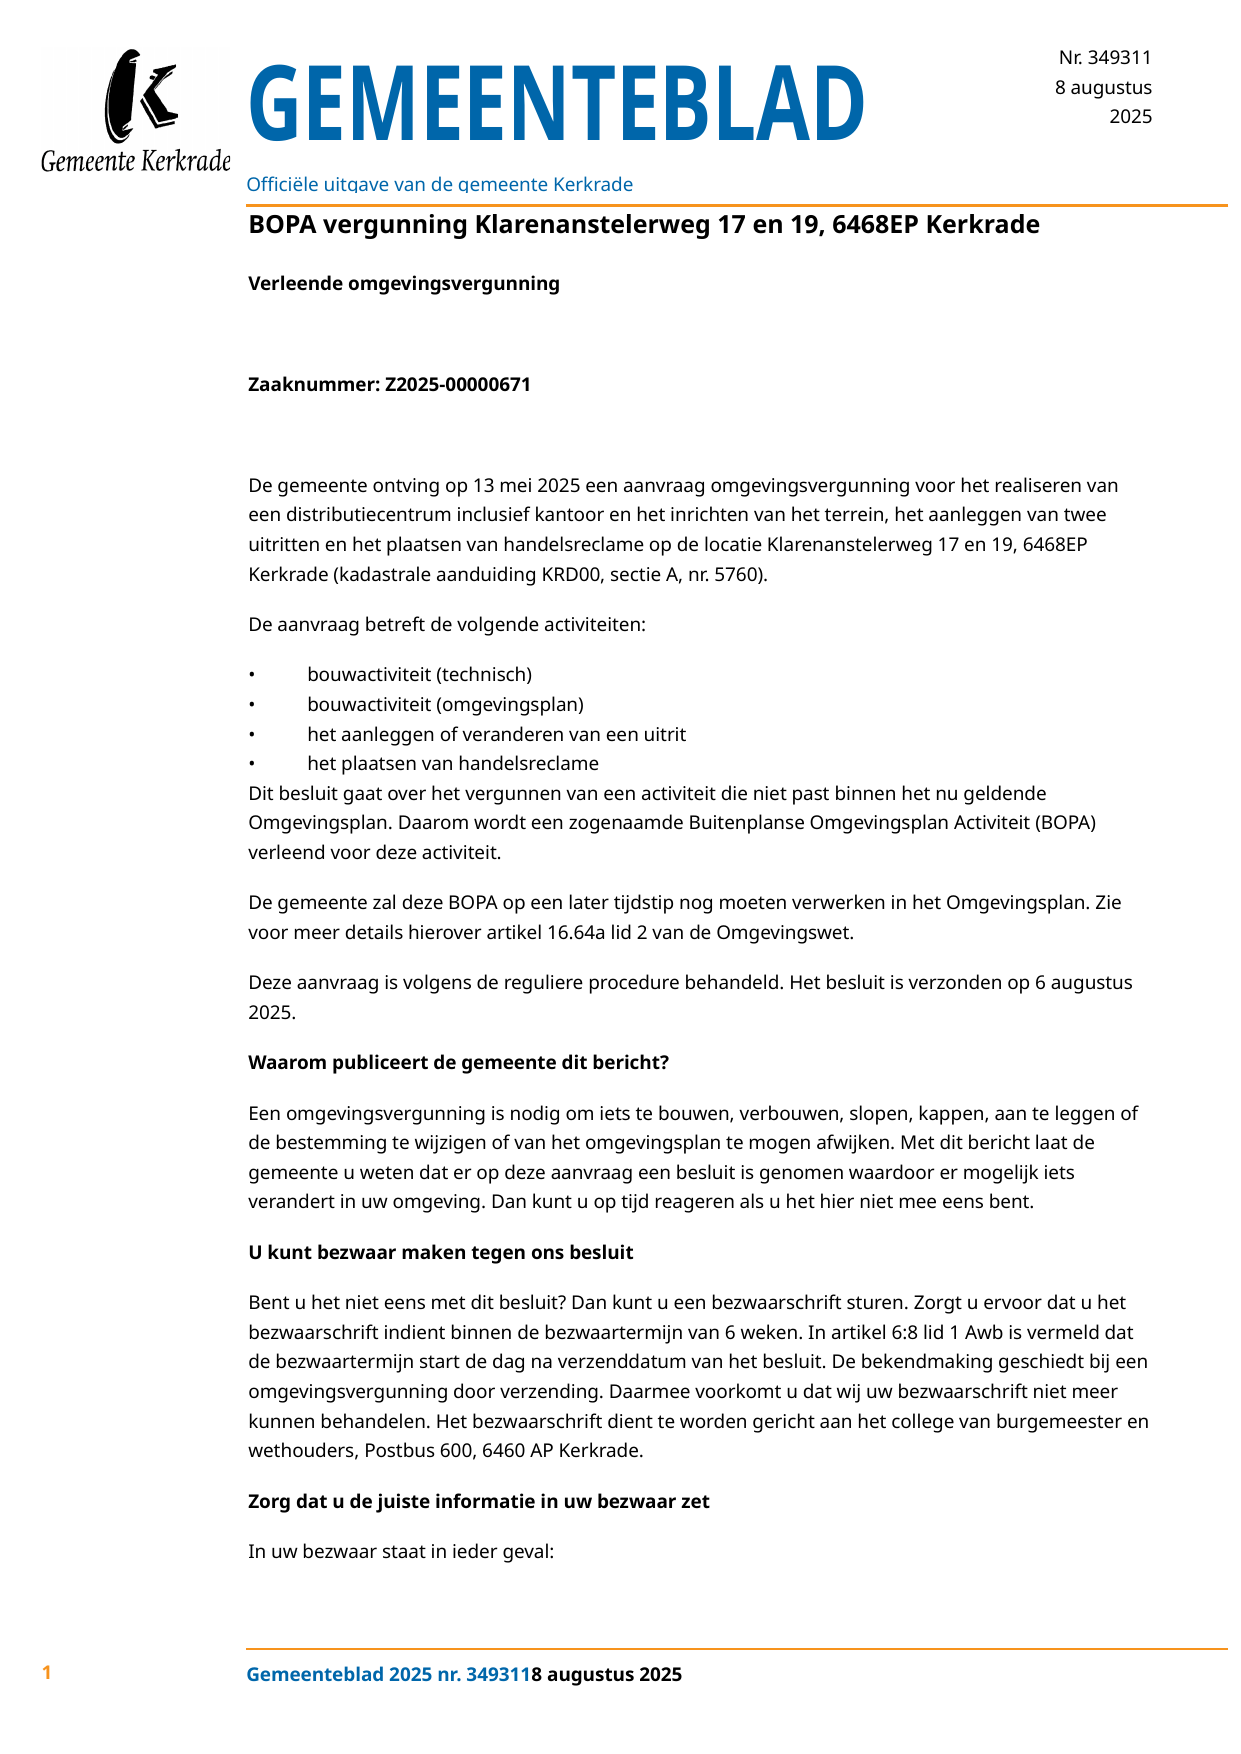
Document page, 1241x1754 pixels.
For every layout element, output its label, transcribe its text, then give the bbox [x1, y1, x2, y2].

text Zaaknummer: Z2025-00000671 [248, 371, 1152, 397]
text Een omgevingsvergunning is nodig om iets te bouwen, verbouwen, slopen, kappen, aan te leggen of de bestemming te wijzigen of van het omgevingsplan te mogen afwijken. Met dit bericht laat de gemeente u weten dat er op deze aanvraag een besluit is genomen waardoor er mogelijk iets verandert in uw omgeving. Dan kunt u op tijd reageren als u het hier niet mee eens bent. [248, 1100, 1152, 1214]
list bouwactiviteit (technisch) [248, 662, 1152, 687]
picture [41, 47, 231, 172]
text Bent u het niet eens met dit besluit? Dan kunt u een bezwaarschrift sturen. Zorgt u ervoor dat u het bezwaarschrift indient binnen de bezwaartermijn van 6 weken. In artikel 6:8 lid 1 Awb is vermeld dat de bezwaartermijn start de dag na verzenddatum van het besluit. De bekendmaking geschiedt bij een omgevingsvergunning door verzending. Daarmee voorkomt u dat wij uw bezwaarschrift niet meer kunnen behandelen. Het bezwaarschrift dient te worden gericht aan het college van burgemeester en wethouders, Postbus 600, 6460 AP Kerkrade. [248, 1289, 1152, 1463]
list het plaatsen van handelsreclame [248, 750, 1152, 776]
text Zorg dat u de juiste informatie in uw bezwaar zet [248, 1488, 1152, 1513]
text BOPA vergunning Klarenanstelerweg 17 en 19, 6468EP Kerkrade [248, 207, 1152, 241]
text U kunt bezwaar maken tegen ons besluit [248, 1239, 1152, 1265]
text De gemeente ontving op 13 mei 2025 een aanvraag omgevingsvergunning voor het realiseren van een distributiecentrum inclusief kantoor en het inrichten van het terrein, het aanleggen van twee uitritten en het plaatsen van handelsreclame op de locatie Klarenanstelerweg 17 en 19, 6468EP Kerkrade (kadastrale aanduiding KRD00, sectie A, nr. 5760). [248, 472, 1152, 586]
list het aanleggen of veranderen van een uitrit [248, 721, 1152, 746]
text De aanvraag betreft de volgende activiteiten: [248, 611, 1152, 637]
text Dit besluit gaat over het vergunnen van een activiteit die niet past binnen het nu geldende Omgevingsplan. Daarom wordt een zogenaamde Buitenplanse Omgevingsplan Activiteit (BOPA) verleend voor deze activiteit. [248, 780, 1152, 865]
list bouwactiviteit (omgevingsplan) [248, 691, 1152, 717]
text Verleende omgevingsvergunning [248, 270, 1152, 296]
text De gemeente zal deze BOPA op een later tijdstip nog moeten verwerken in het Omgevingsplan. Zie voor meer details hierover artikel 16.64a lid 2 van de Omgevingswet. [248, 889, 1152, 945]
text Deze aanvraag is volgens de reguliere procedure behandeld. Het besluit is verzonden op 6 augustus 2025. [248, 969, 1152, 1025]
text Waarom publiceert de gemeente dit bericht? [248, 1049, 1152, 1075]
text In uw bezwaar staat in ieder geval: [248, 1538, 1152, 1564]
